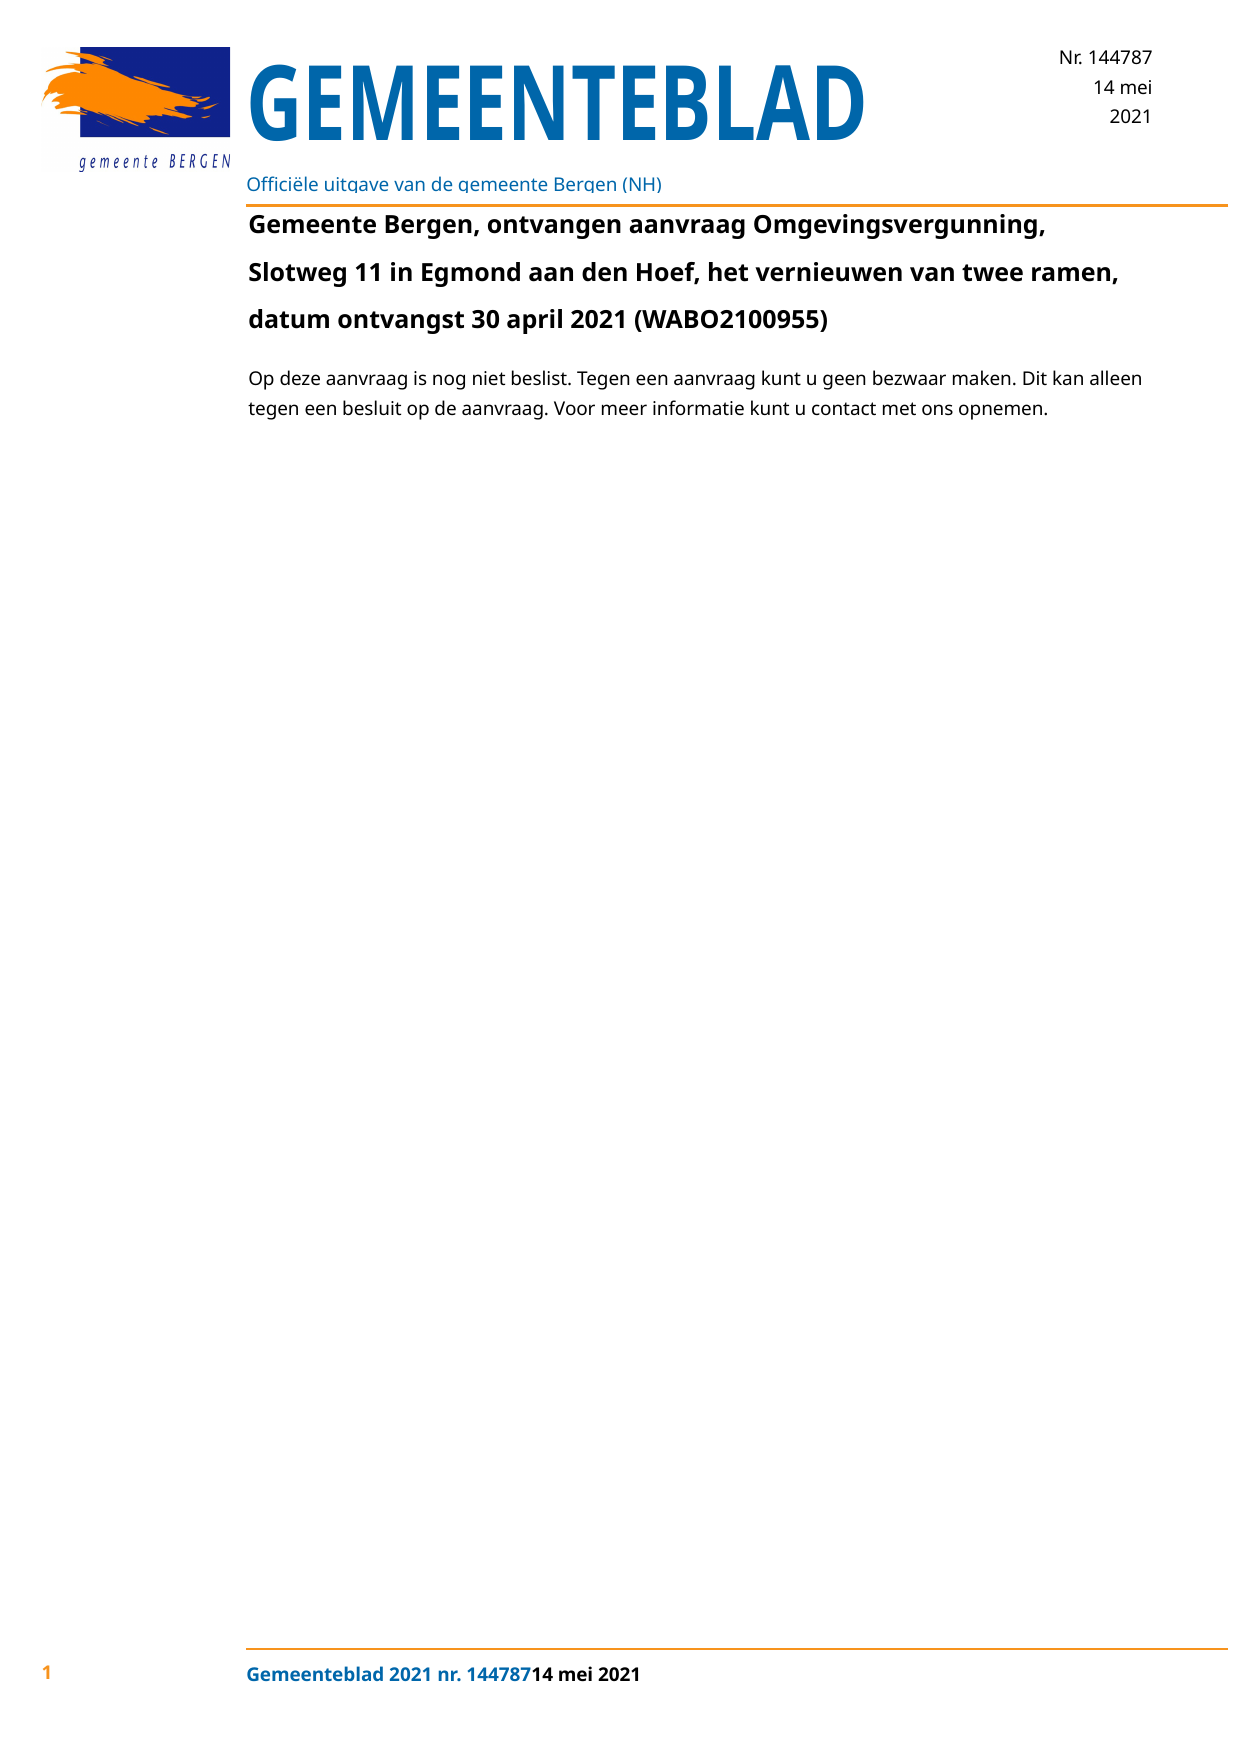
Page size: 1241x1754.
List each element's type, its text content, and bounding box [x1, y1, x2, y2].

picture [41, 47, 231, 172]
text Op deze aanvraag is nog niet beslist. Tegen een aanvraag kunt u geen bezwaar maken. Dit kan alleen tegen een besluit op de aanvraag. Voor meer informatie kunt u contact met ons opnemen. [248, 366, 1152, 421]
text Gemeente Bergen, ontvangen aanvraag Omgevingsvergunning, Slotweg 11 in Egmond aan den Hoef, het vernieuwen van twee ramen, datum ontvangst 30 april 2021 (WABO2100955) [248, 207, 1152, 336]
